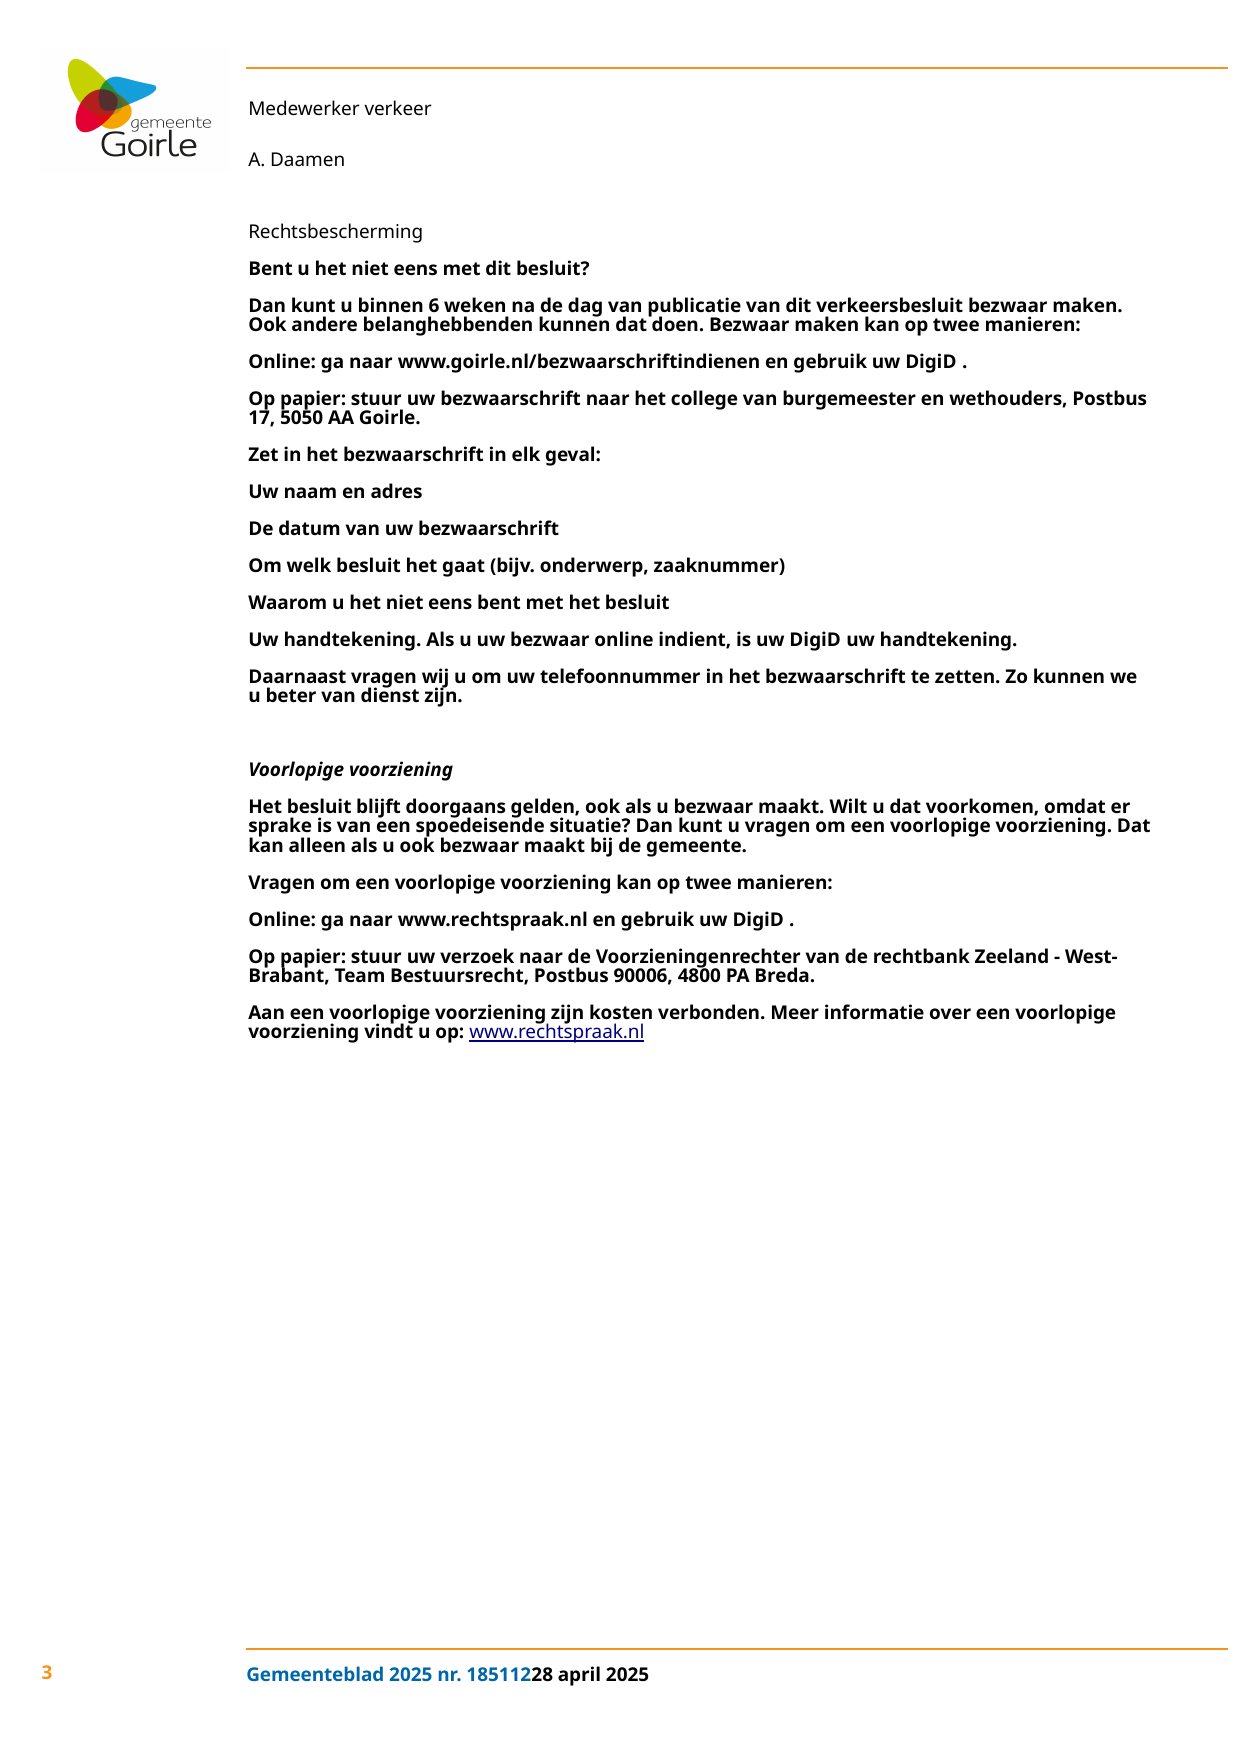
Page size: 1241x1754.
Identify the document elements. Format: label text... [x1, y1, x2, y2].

text Daarnaast vragen wij u om uw telefoonnummer in het bezwaarschrift te zetten. Zo kunnen we u beter van dienst zijn. [248, 668, 1152, 706]
text De datum van uw bezwaarschrift [248, 520, 1152, 539]
text Bent u het niet eens met dit besluit? [248, 259, 1152, 279]
text Voorlopige voorziening [248, 761, 1152, 780]
text Om welk besluit het gaat (bijv. onderwerp, zaaknummer) [248, 557, 1152, 576]
text A. Daamen [248, 146, 1152, 172]
picture [41, 47, 231, 172]
text Uw naam en adres [248, 483, 1152, 502]
text Het besluit blijft doorgaans gelden, ook als u bezwaar maakt. Wilt u dat voorkomen, omdat er sprake is van een spoedeisende situatie? Dan kunt u vragen om een voorlopige voorziening. Dat kan alleen als u ook bezwaar maakt bij de gemeente. [248, 798, 1152, 856]
text Uw handtekening. Als u uw bezwaar online indient, is uw DigiD uw handtekening. [248, 631, 1152, 650]
text Vragen om een voorlopige voorziening kan op twee manieren: [248, 874, 1152, 893]
text Medewerker verkeer [248, 95, 1152, 121]
text Waarom u het niet eens bent met het besluit [248, 594, 1152, 613]
text Op papier: stuur uw bezwaarschrift naar het college van burgemeester en wethouders, Postbus 17, 5050 AA Goirle. [248, 390, 1152, 428]
text Op papier: stuur uw verzoek naar de Voorzieningenrechter van de rechtbank Zeeland - West-Brabant, Team Bestuursrecht, Postbus 90006, 4800 PA Breda. [248, 948, 1152, 986]
text Zet in het bezwaarschrift in elk geval: [248, 446, 1152, 465]
text Online: ga naar www.goirle.nl/bezwaarschriftindienen en gebruik uw DigiD . [248, 353, 1152, 372]
text Rechtsbescherming [248, 223, 1152, 242]
text Aan een voorlopige voorziening zijn kosten verbonden. Meer informatie over een voorlopige voorziening vindt u op: www.rechtspraak.nl [248, 1004, 1152, 1042]
text Online: ga naar www.rechtspraak.nl en gebruik uw DigiD . [248, 911, 1152, 930]
text Dan kunt u binnen 6 weken na de dag van publicatie van dit verkeersbesluit bezwaar maken. Ook andere belanghebbenden kunnen dat doen. Bezwaar maken kan op twee manieren: [248, 297, 1152, 335]
